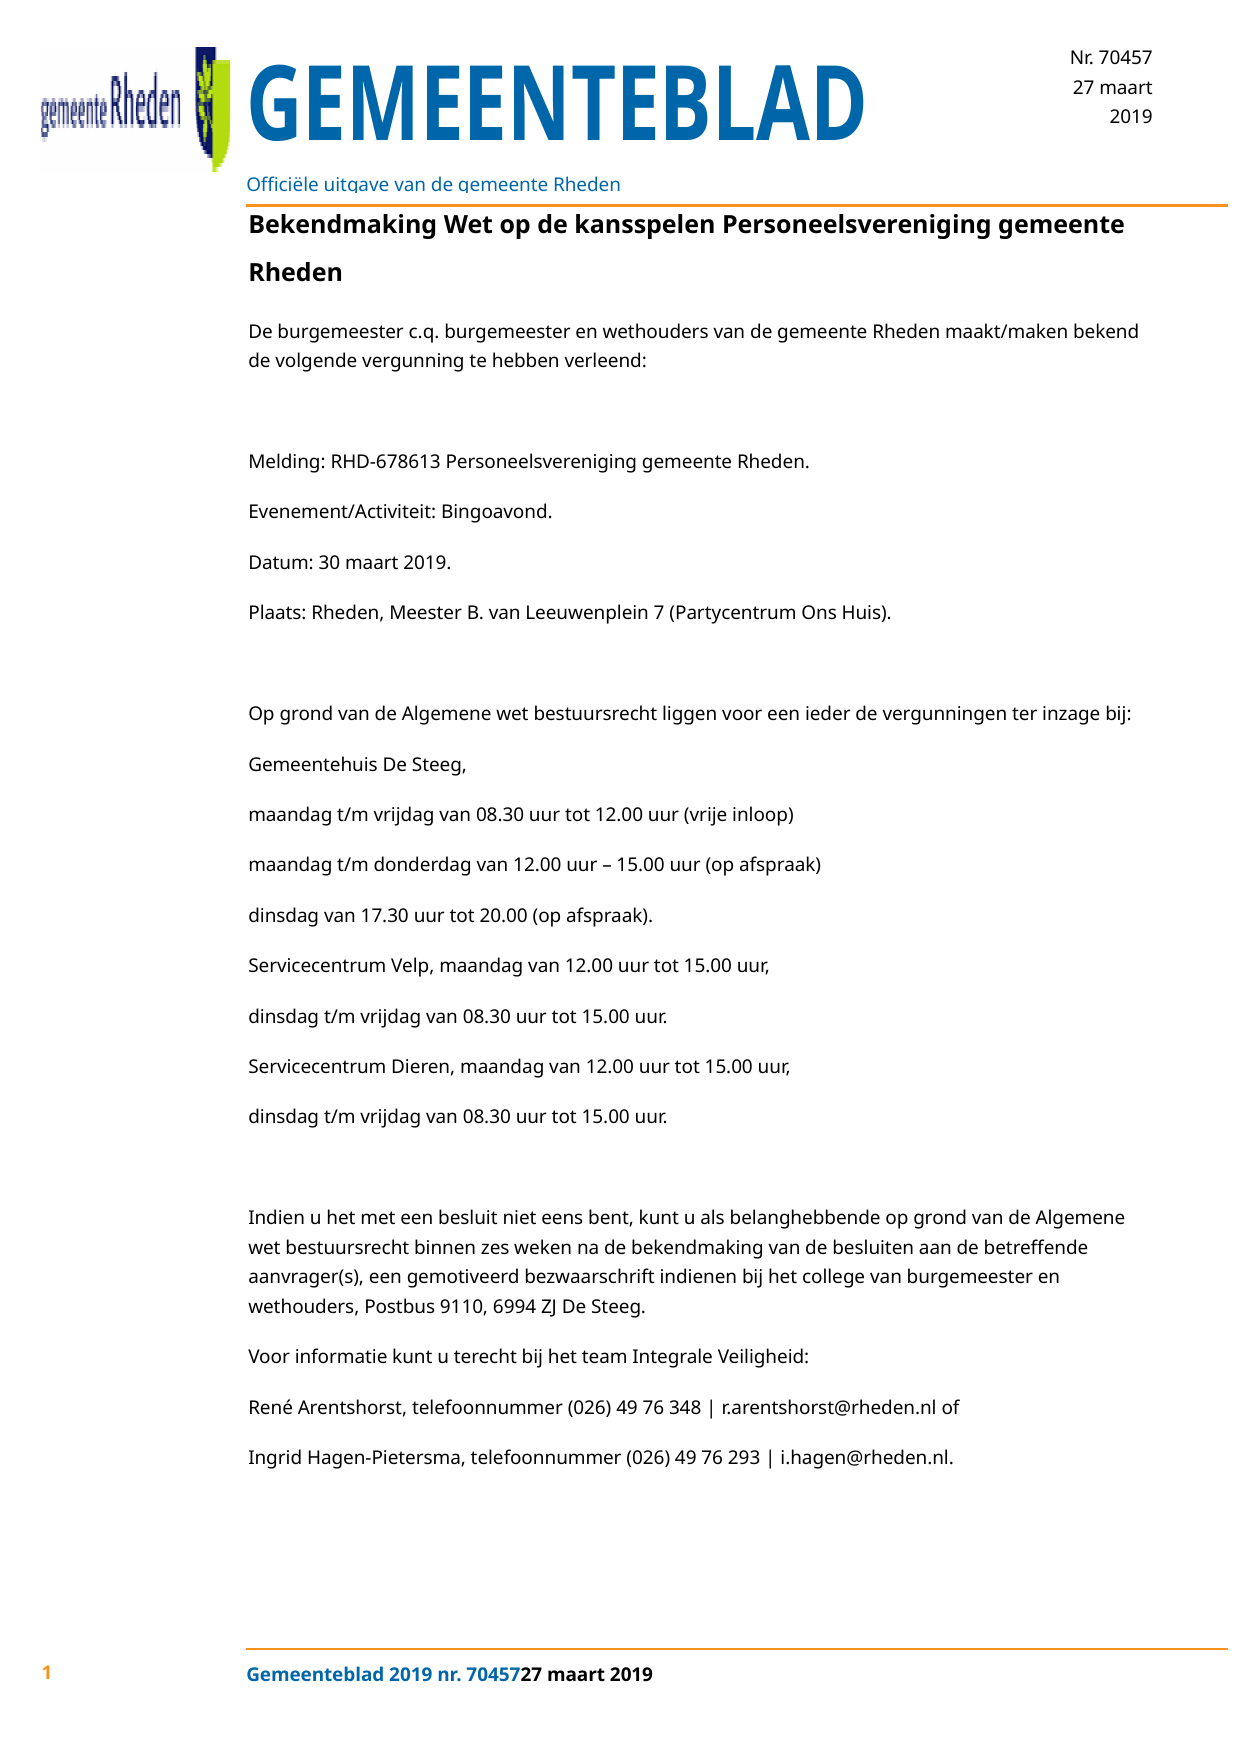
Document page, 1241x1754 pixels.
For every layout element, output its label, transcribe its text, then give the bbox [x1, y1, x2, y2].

text Op grond van de Algemene wet bestuursrecht liggen voor een ieder de vergunningen ter inzage bij: [248, 700, 1152, 726]
text Bekendmaking Wet op de kansspelen Personeelsvereniging gemeente Rheden [248, 207, 1152, 288]
text Plaats: Rheden, Meester B. van Leeuwenplein 7 (Partycentrum Ons Huis). [248, 599, 1152, 625]
text Ingrid Hagen-Pietersma, telefoonnummer (026) 49 76 293 | i.hagen@rheden.nl. [248, 1444, 1152, 1470]
text De burgemeester c.q. burgemeester en wethouders van de gemeente Rheden maakt/maken bekend de volgende vergunning te hebben verleend: [248, 318, 1152, 373]
text Datum: 30 maart 2019. [248, 549, 1152, 575]
picture [41, 47, 231, 172]
text maandag t/m vrijdag van 08.30 uur tot 12.00 uur (vrije inloop) [248, 801, 1152, 827]
text dinsdag van 17.30 uur tot 20.00 (op afspraak). [248, 902, 1152, 928]
text dinsdag t/m vrijdag van 08.30 uur tot 15.00 uur. [248, 1003, 1152, 1029]
text Evenement/Activiteit: Bingoavond. [248, 499, 1152, 524]
text Servicecentrum Dieren, maandag van 12.00 uur tot 15.00 uur, [248, 1053, 1152, 1079]
text maandag t/m donderdag van 12.00 uur – 15.00 uur (op afspraak) [248, 852, 1152, 877]
text dinsdag t/m vrijdag van 08.30 uur tot 15.00 uur. [248, 1104, 1152, 1129]
text Indien u het met een besluit niet eens bent, kunt u als belanghebbende op grond van de Algemene wet bestuursrecht binnen zes weken na de bekendmaking van de besluiten aan de betreffende aanvrager(s), een gemotiveerd bezwaarschrift indienen bij het college van burgemeester en wethouders, Postbus 9110, 6994 ZJ De Steeg. [248, 1204, 1152, 1319]
text Melding: RHD-678613 Personeelsvereniging gemeente Rheden. [248, 448, 1152, 474]
text Servicecentrum Velp, maandag van 12.00 uur tot 15.00 uur, [248, 952, 1152, 978]
text Voor informatie kunt u terecht bij het team Integrale Veiligheid: [248, 1344, 1152, 1369]
text René Arentshorst, telefoonnummer (026) 49 76 348 | r.arentshorst@rheden.nl of [248, 1394, 1152, 1420]
text Gemeentehuis De Steeg, [248, 751, 1152, 777]
